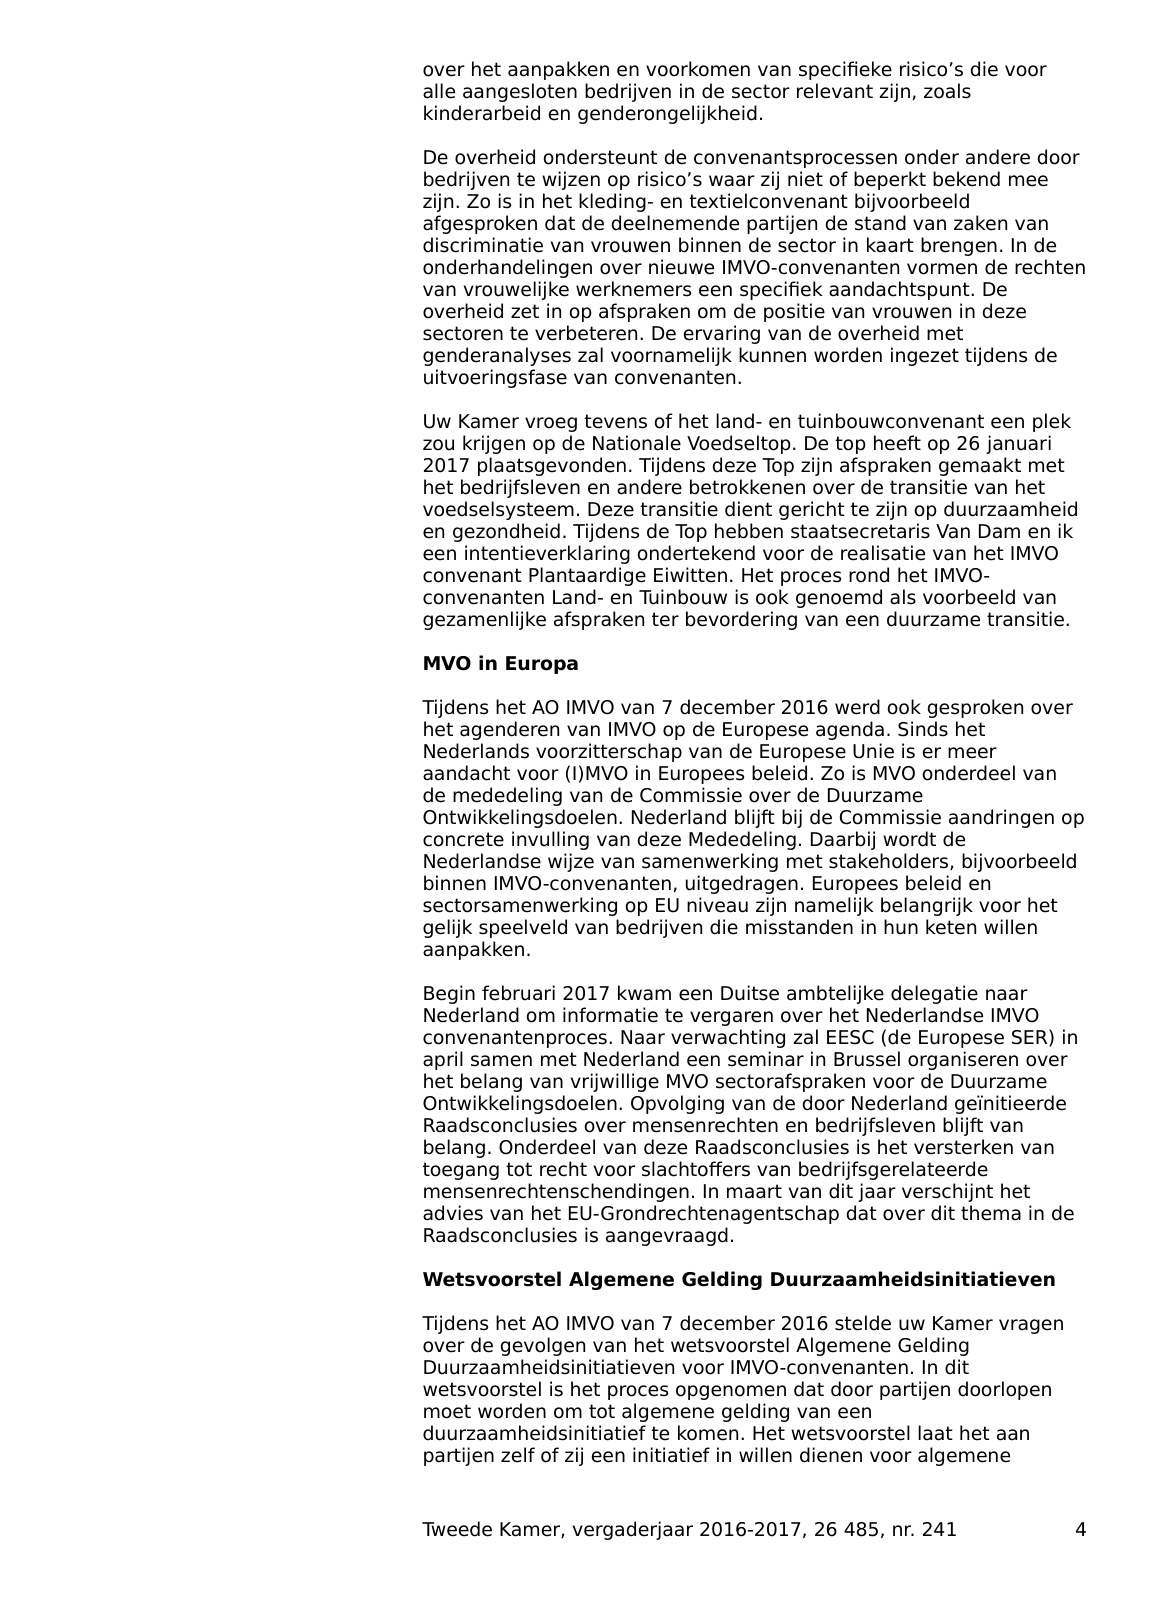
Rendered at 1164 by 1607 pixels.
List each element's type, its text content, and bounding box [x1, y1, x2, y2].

subtitle Wetsvoorstel Algemene Gelding Duurzaamheidsinitiatieven [422, 1269, 1087, 1291]
subtitle MVO in Europa [422, 653, 1087, 675]
text Uw Kamer vroeg tevens of het land- en tuinbouwconvenant een plek zou krijgen op de Nationale Voedseltop. De top heeft op 26 januari 2017 plaatsgevonden. Tijdens deze Top zijn afspraken gemaakt met het bedrijfsleven en andere betrokkenen over de transitie van het voedselsysteem. Deze transitie dient gericht te zijn op duurzaamheid en gezondheid. Tijdens de Top hebben staatsecretaris Van Dam en ik een intentieverklaring ondertekend voor de realisatie van het IMVO convenant Plantaardige Eiwitten. Het proces rond het IMVO-convenanten Land- en Tuinbouw is ook genoemd als voorbeeld van gezamenlijke afspraken ter bevordering van een duurzame transitie. [422, 411, 1087, 631]
text Tijdens het AO IMVO van 7 december 2016 werd ook gesproken over het agenderen van IMVO op de Europese agenda. Sinds het Nederlands voorzitterschap van de Europese Unie is er meer aandacht voor (I)MVO in Europees beleid. Zo is MVO onderdeel van de mededeling van de Commissie over de Duurzame Ontwikkelingsdoelen. Nederland blijft bij de Commissie aandringen op concrete invulling van deze Mededeling. Daarbij wordt de Nederlandse wijze van samenwerking met stakeholders, bijvoorbeeld binnen IMVO-convenanten, uitgedragen. Europees beleid en sectorsamenwerking op EU niveau zijn namelijk belangrijk voor het gelijk speelveld van bedrijven die misstanden in hun keten willen aanpakken. [422, 697, 1087, 961]
text Tijdens het AO IMVO van 7 december 2016 stelde uw Kamer vragen over de gevolgen van het wetsvoorstel Algemene Gelding Duurzaamheidsinitiatieven voor IMVO-convenanten. In dit wetsvoorstel is het proces opgenomen dat door partijen doorlopen moet worden om tot algemene gelding van een duurzaamheidsinitiatief te komen. Het wetsvoorstel laat het aan partijen zelf of zij een initiatief in willen dienen voor algemene [422, 1313, 1087, 1467]
text Begin februari 2017 kwam een Duitse ambtelijke delegatie naar Nederland om informatie te vergaren over het Nederlandse IMVO convenantenproces. Naar verwachting zal EESC (de Europese SER) in april samen met Nederland een seminar in Brussel organiseren over het belang van vrijwillige MVO sectorafspraken voor de Duurzame Ontwikkelingsdoelen. Opvolging van de door Nederland geïnitieerde Raadsconclusies over mensenrechten en bedrijfsleven blijft van belang. Onderdeel van deze Raadsconclusies is het versterken van toegang tot recht voor slachtoffers van bedrijfsgerelateerde mensenrechtenschendingen. In maart van dit jaar verschijnt het advies van het EU-Grondrechtenagentschap dat over dit thema in de Raadsconclusies is aangevraagd. [422, 983, 1087, 1247]
text De overheid ondersteunt de convenantsprocessen onder andere door bedrijven te wijzen op risico’s waar zij niet of beperkt bekend mee zijn. Zo is in het kleding- en textielconvenant bijvoorbeeld afgesproken dat de deelnemende partijen de stand van zaken van discriminatie van vrouwen binnen de sector in kaart brengen. In de onderhandelingen over nieuwe IMVO-convenanten vormen de rechten van vrouwelijke werknemers een specifiek aandachtspunt. De overheid zet in op afspraken om de positie van vrouwen in deze sectoren te verbeteren. De ervaring van de overheid met genderanalyses zal voornamelijk kunnen worden ingezet tijdens de uitvoeringsfase van convenanten. [422, 147, 1087, 389]
text over het aanpakken en voorkomen van specifieke risico’s die voor alle aangesloten bedrijven in de sector relevant zijn, zoals kinderarbeid en genderongelijkheid. [422, 59, 1087, 125]
